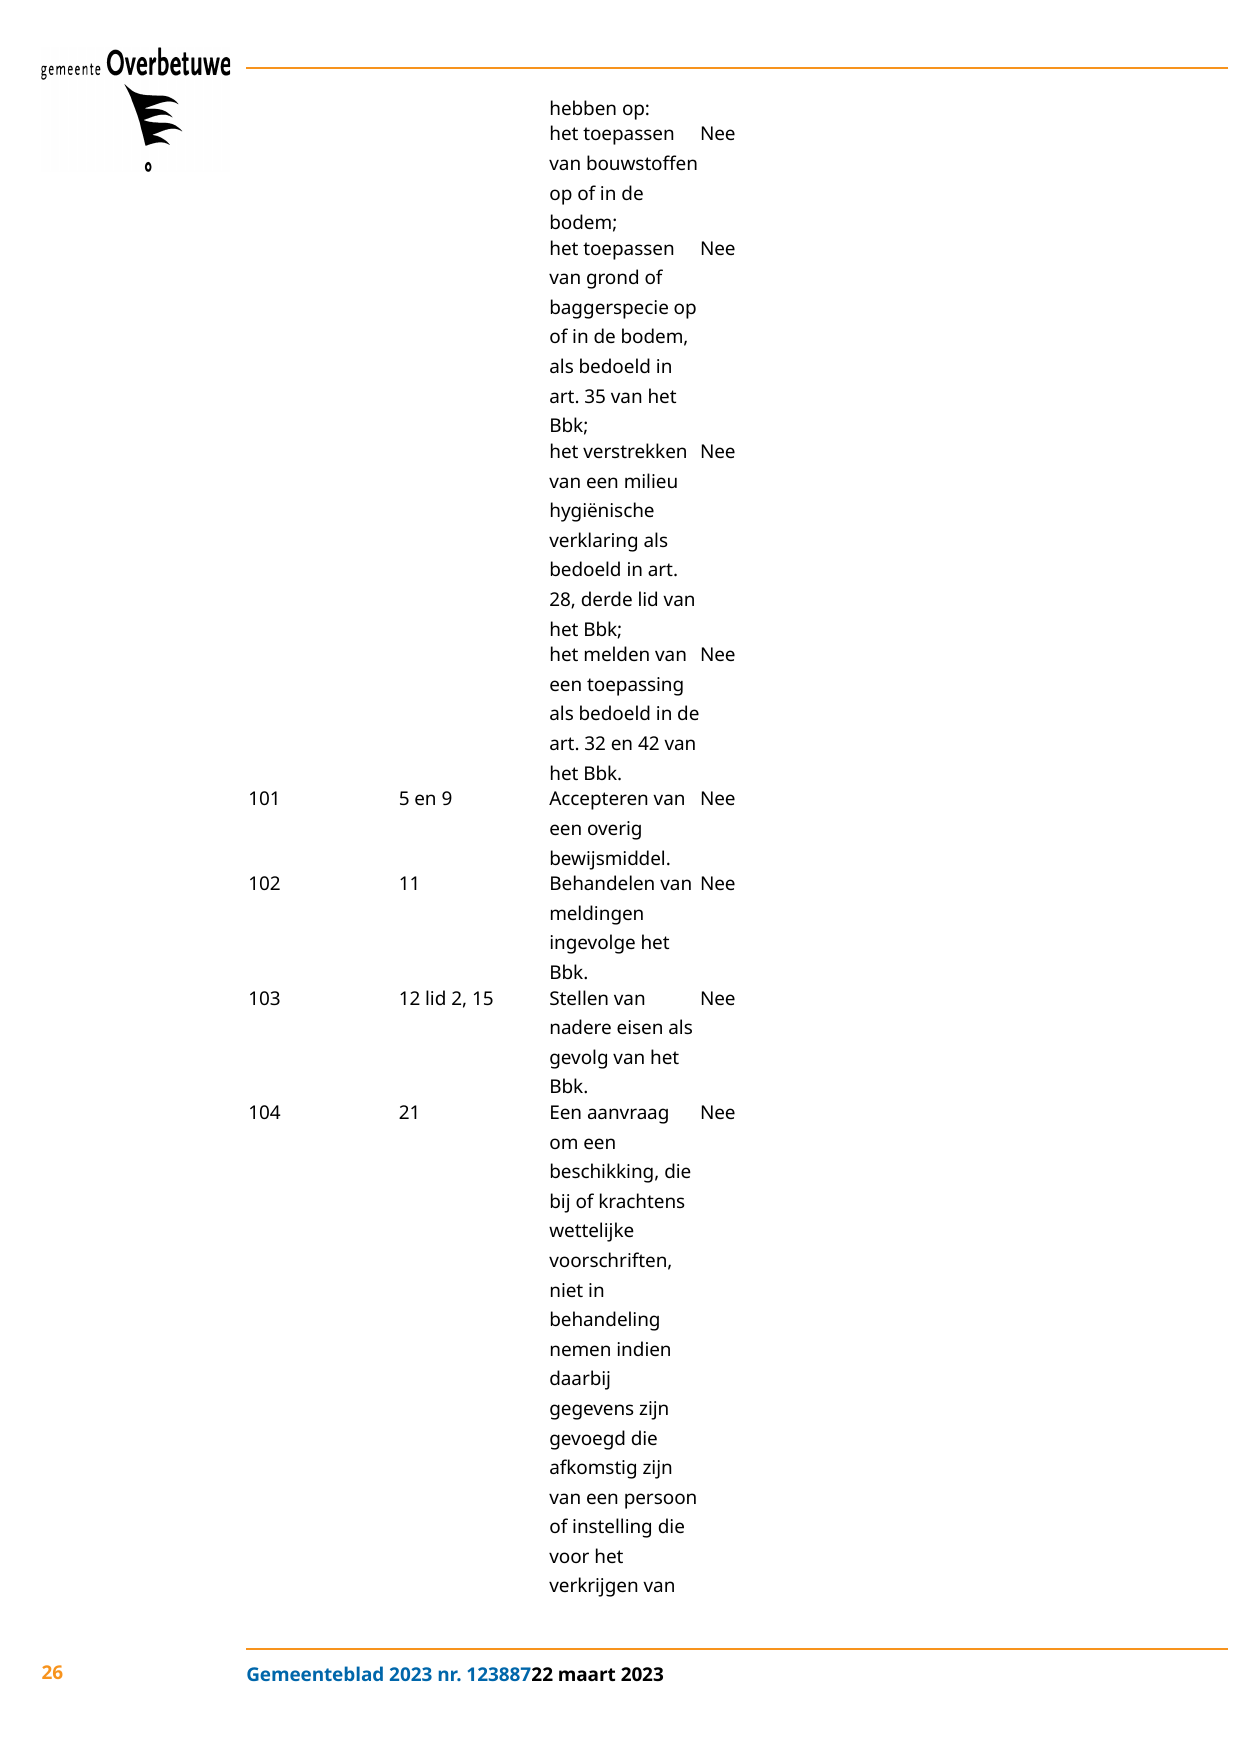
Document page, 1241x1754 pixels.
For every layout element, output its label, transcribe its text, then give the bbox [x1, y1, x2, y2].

table_cell Nee [700, 786, 850, 870]
table_cell Behandelen van meldingen ingevolge het Bbk. [549, 870, 700, 985]
table_cell [850, 121, 1001, 235]
table_cell Accepteren van een overig bewijsmiddel. [549, 786, 700, 870]
table_cell [399, 95, 549, 121]
table_cell [399, 235, 549, 438]
table_cell [850, 95, 1001, 121]
table_cell het verstrekken van een milieu hygiënische verklaring als bedoeld in art. 28, derde lid van het Bbk; [549, 438, 700, 641]
table_cell Nee [700, 870, 850, 985]
table_cell [1001, 786, 1152, 870]
table_cell [850, 985, 1001, 1099]
table_cell Nee [700, 438, 850, 641]
table_cell [1001, 870, 1152, 985]
table_cell hebben op: [549, 95, 700, 121]
table_cell Nee [700, 121, 850, 235]
table_cell 5 en 9 [399, 786, 549, 870]
table_cell 12 lid 2, 15 [399, 985, 549, 1099]
table_cell [248, 235, 398, 438]
table_cell [850, 786, 1001, 870]
table_cell Nee [700, 1099, 850, 1598]
table_cell het melden van een toepassing als bedoeld in de art. 32 en 42 van het Bbk. [549, 641, 700, 786]
table_cell 21 [399, 1099, 549, 1598]
table_cell [248, 95, 398, 121]
table_cell het toepassen van bouwstoffen op of in de bodem; [549, 121, 700, 235]
table_cell [850, 1099, 1001, 1598]
picture [41, 47, 231, 172]
table_cell [1001, 438, 1152, 641]
table_cell Nee [700, 985, 850, 1099]
table_cell [1001, 985, 1152, 1099]
table_cell [248, 121, 398, 235]
table_cell 11 [399, 870, 549, 985]
table_cell 101 [248, 786, 398, 870]
table_cell [1001, 95, 1152, 121]
table_cell Nee [700, 235, 850, 438]
table_cell [1001, 1099, 1152, 1598]
table_cell 103 [248, 985, 398, 1099]
table_cell [850, 438, 1001, 641]
table_cell Stellen van nadere eisen als gevolg van het Bbk. [549, 985, 700, 1099]
table_cell Nee [700, 641, 850, 786]
table_cell het toepassen van grond of baggerspecie op of in de bodem, als bedoeld in art. 35 van het Bbk; [549, 235, 700, 438]
table_cell [399, 641, 549, 786]
table_cell [1001, 641, 1152, 786]
table_cell [850, 870, 1001, 985]
table_cell [399, 438, 549, 641]
table_cell [248, 641, 398, 786]
table_cell [399, 121, 549, 235]
table_cell [1001, 235, 1152, 438]
table_cell [850, 641, 1001, 786]
table_cell [1001, 121, 1152, 235]
table_cell [700, 95, 850, 121]
table_cell [248, 438, 398, 641]
table_cell [850, 235, 1001, 438]
table_cell Een aanvraag om een beschikking, die bij of krachtens wettelijke voorschriften, niet in behandeling nemen indien daarbij gegevens zijn gevoegd die afkomstig zijn van een persoon of instelling die voor het verkrijgen van [549, 1099, 700, 1598]
table_cell 104 [248, 1099, 398, 1598]
table_cell 102 [248, 870, 398, 985]
